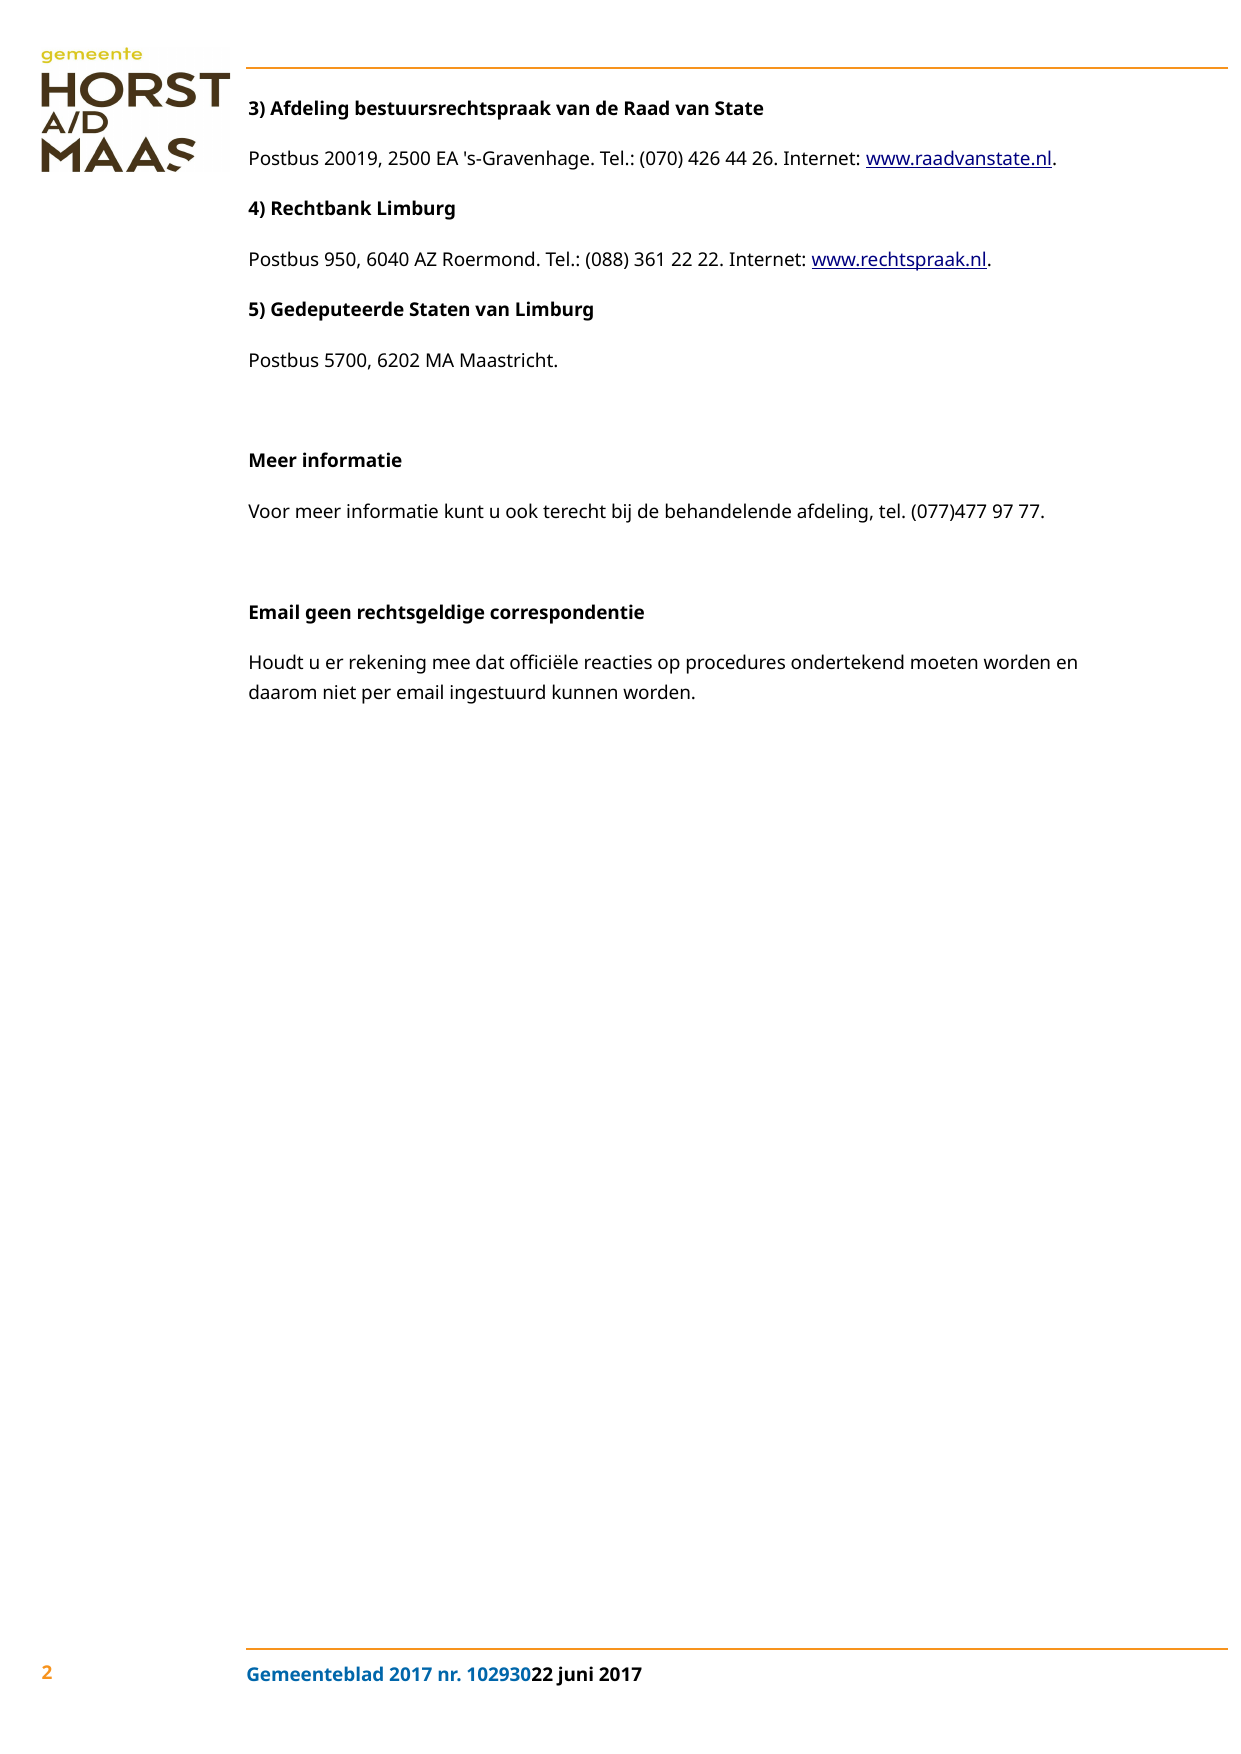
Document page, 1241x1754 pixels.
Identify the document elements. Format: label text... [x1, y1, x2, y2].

text Postbus 5700, 6202 MA Maastricht. [248, 347, 1152, 373]
text Meer informatie [248, 448, 1152, 473]
text 5) Gedeputeerde Staten van Limburg [248, 296, 1152, 322]
text Houdt u er rekening mee dat officiële reacties op procedures ondertekend moeten worden en daarom niet per email ingestuurd kunnen worden. [248, 649, 1152, 705]
text Postbus 950, 6040 AZ Roermond. Tel.: (088) 361 22 22. Internet: www.rechtspraak.nl. [248, 246, 1152, 272]
picture [41, 47, 231, 172]
text Voor meer informatie kunt u ook terecht bij de behandelende afdeling, tel. (077)477 97 77. [248, 498, 1152, 524]
text Email geen rechtsgeldige correspondentie [248, 599, 1152, 625]
text 3) Afdeling bestuursrechtspraak van de Raad van State [248, 95, 1152, 121]
text 4) Rechtbank Limburg [248, 196, 1152, 221]
text Postbus 20019, 2500 EA 's-Gravenhage. Tel.: (070) 426 44 26. Internet: www.raadvanstate.nl. [248, 145, 1152, 171]
